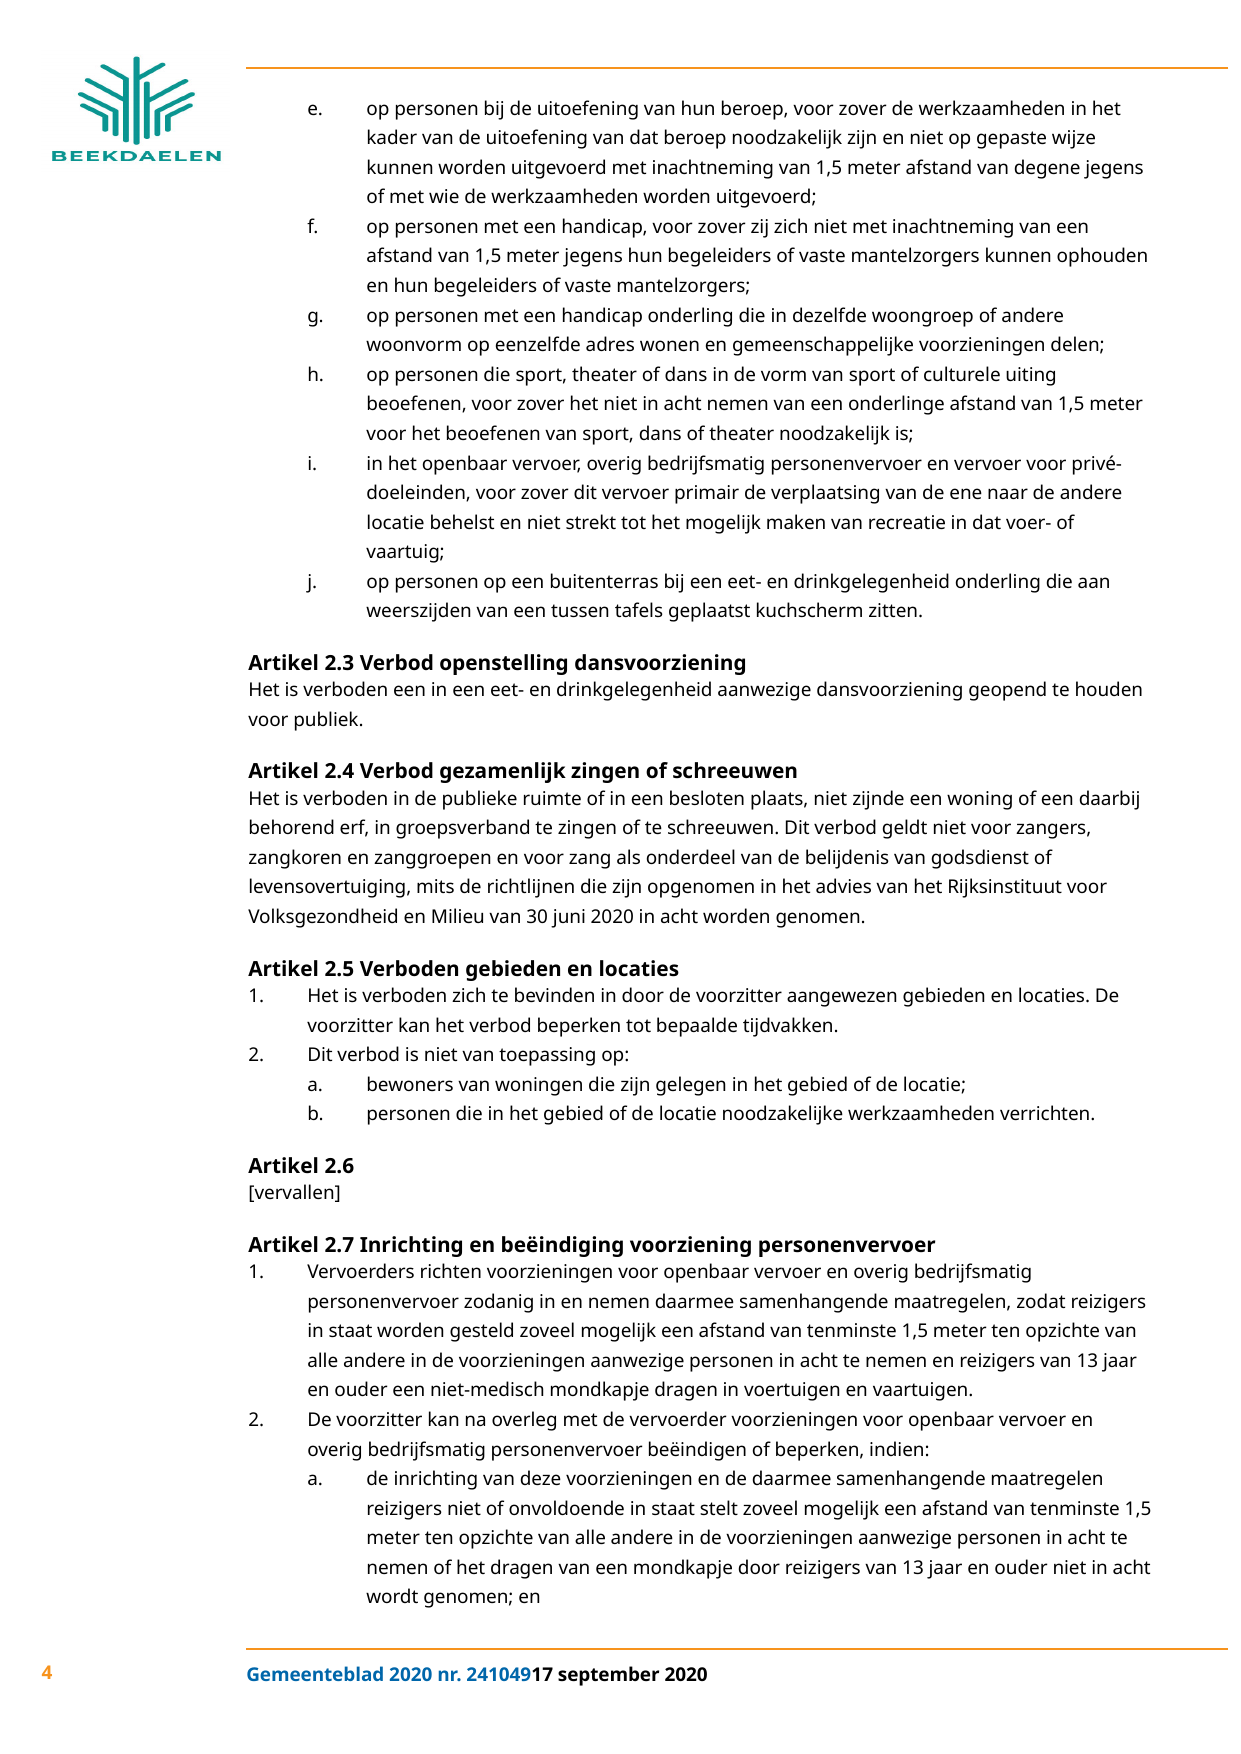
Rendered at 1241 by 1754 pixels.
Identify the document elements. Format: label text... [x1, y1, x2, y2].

list op personen bij de uitoefening van hun beroep, voor zover de werkzaamheden in het kader van de uitoefening van dat beroep noodzakelijk zijn en niet op gepaste wijze kunnen worden uitgevoerd met inachtneming van 1,5 meter afstand van degene jegens of met wie de werkzaamheden worden uitgevoerd; [307, 95, 1152, 209]
text Artikel 2.6 [248, 1151, 1152, 1179]
list op personen met een handicap onderling die in dezelfde woongroep of andere woonvorm op eenzelfde adres wonen en gemeenschappelijke voorzieningen delen; [307, 302, 1152, 357]
list Dit verbod is niet van toepassing op: [248, 1041, 1152, 1067]
list bewoners van woningen die zijn gelegen in het gebied of de locatie; [307, 1071, 1152, 1097]
list Het is verboden zich te bevinden in door de voorzitter aangewezen gebieden en locaties. De voorzitter kan het verbod beperken tot bepaalde tijdvakken. [248, 982, 1152, 1037]
list in het openbaar vervoer, overig bedrijfsmatig personenvervoer en vervoer voor privé-doeleinden, voor zover dit vervoer primair de verplaatsing van de ene naar de andere locatie behelst en niet strekt tot het mogelijk maken van recreatie in dat voer- of vaartuig; [307, 450, 1152, 564]
text Het is verboden in de publieke ruimte of in een besloten plaats, niet zijnde een woning of een daarbij behorend erf, in groepsverband te zingen of te schreeuwen. Dit verbod geldt niet voor zangers, zangkoren en zanggroepen en voor zang als onderdeel van de belijdenis van godsdienst of levensovertuiging, mits de richtlijnen die zijn opgenomen in het advies van het Rijksinstituut voor Volksgezondheid en Milieu van 30 juni 2020 in acht worden genomen. [248, 785, 1152, 929]
text Artikel 2.7 Inrichting en beëindiging voorziening personenvervoer [248, 1230, 1152, 1258]
text [vervallen] [248, 1179, 1152, 1205]
list De voorzitter kan na overleg met de vervoerder voorzieningen voor openbaar vervoer en overig bedrijfsmatig personenvervoer beëindigen of beperken, indien: [248, 1406, 1152, 1461]
text Artikel 2.3 Verbod openstelling dansvoorziening [248, 648, 1152, 677]
list Vervoerders richten voorzieningen voor openbaar vervoer en overig bedrijfsmatig personenvervoer zodanig in en nemen daarmee samenhangende maatregelen, zodat reizigers in staat worden gesteld zoveel mogelijk een afstand van tenminste 1,5 meter ten opzichte van alle andere in de voorzieningen aanwezige personen in acht te nemen en reizigers van 13 jaar en ouder een niet-medisch mondkapje dragen in voertuigen en vaartuigen. [248, 1258, 1152, 1402]
text Artikel 2.5 Verboden gebieden en locaties [248, 954, 1152, 982]
list personen die in het gebied of de locatie noodzakelijke werkzaamheden verrichten. [307, 1101, 1152, 1126]
list op personen op een buitenterras bij een eet- en drinkgelegenheid onderling die aan weerszijden van een tussen tafels geplaatst kuchscherm zitten. [307, 568, 1152, 623]
picture [41, 47, 231, 172]
text Het is verboden een in een eet- en drinkgelegenheid aanwezige dansvoorziening geopend te houden voor publiek. [248, 677, 1152, 732]
list op personen die sport, theater of dans in de vorm van sport of culturele uiting beoefenen, voor zover het niet in acht nemen van een onderlinge afstand van 1,5 meter voor het beoefenen van sport, dans of theater noodzakelijk is; [307, 361, 1152, 446]
list op personen met een handicap, voor zover zij zich niet met inachtneming van een afstand van 1,5 meter jegens hun begeleiders of vaste mantelzorgers kunnen ophouden en hun begeleiders of vaste mantelzorgers; [307, 213, 1152, 298]
list de inrichting van deze voorzieningen en de daarmee samenhangende maatregelen reizigers niet of onvoldoende in staat stelt zoveel mogelijk een afstand van tenminste 1,5 meter ten opzichte van alle andere in de voorzieningen aanwezige personen in acht te nemen of het dragen van een mondkapje door reizigers van 13 jaar en ouder niet in acht wordt genomen; en [307, 1465, 1152, 1609]
text Artikel 2.4 Verbod gezamenlijk zingen of schreeuwen [248, 757, 1152, 785]
